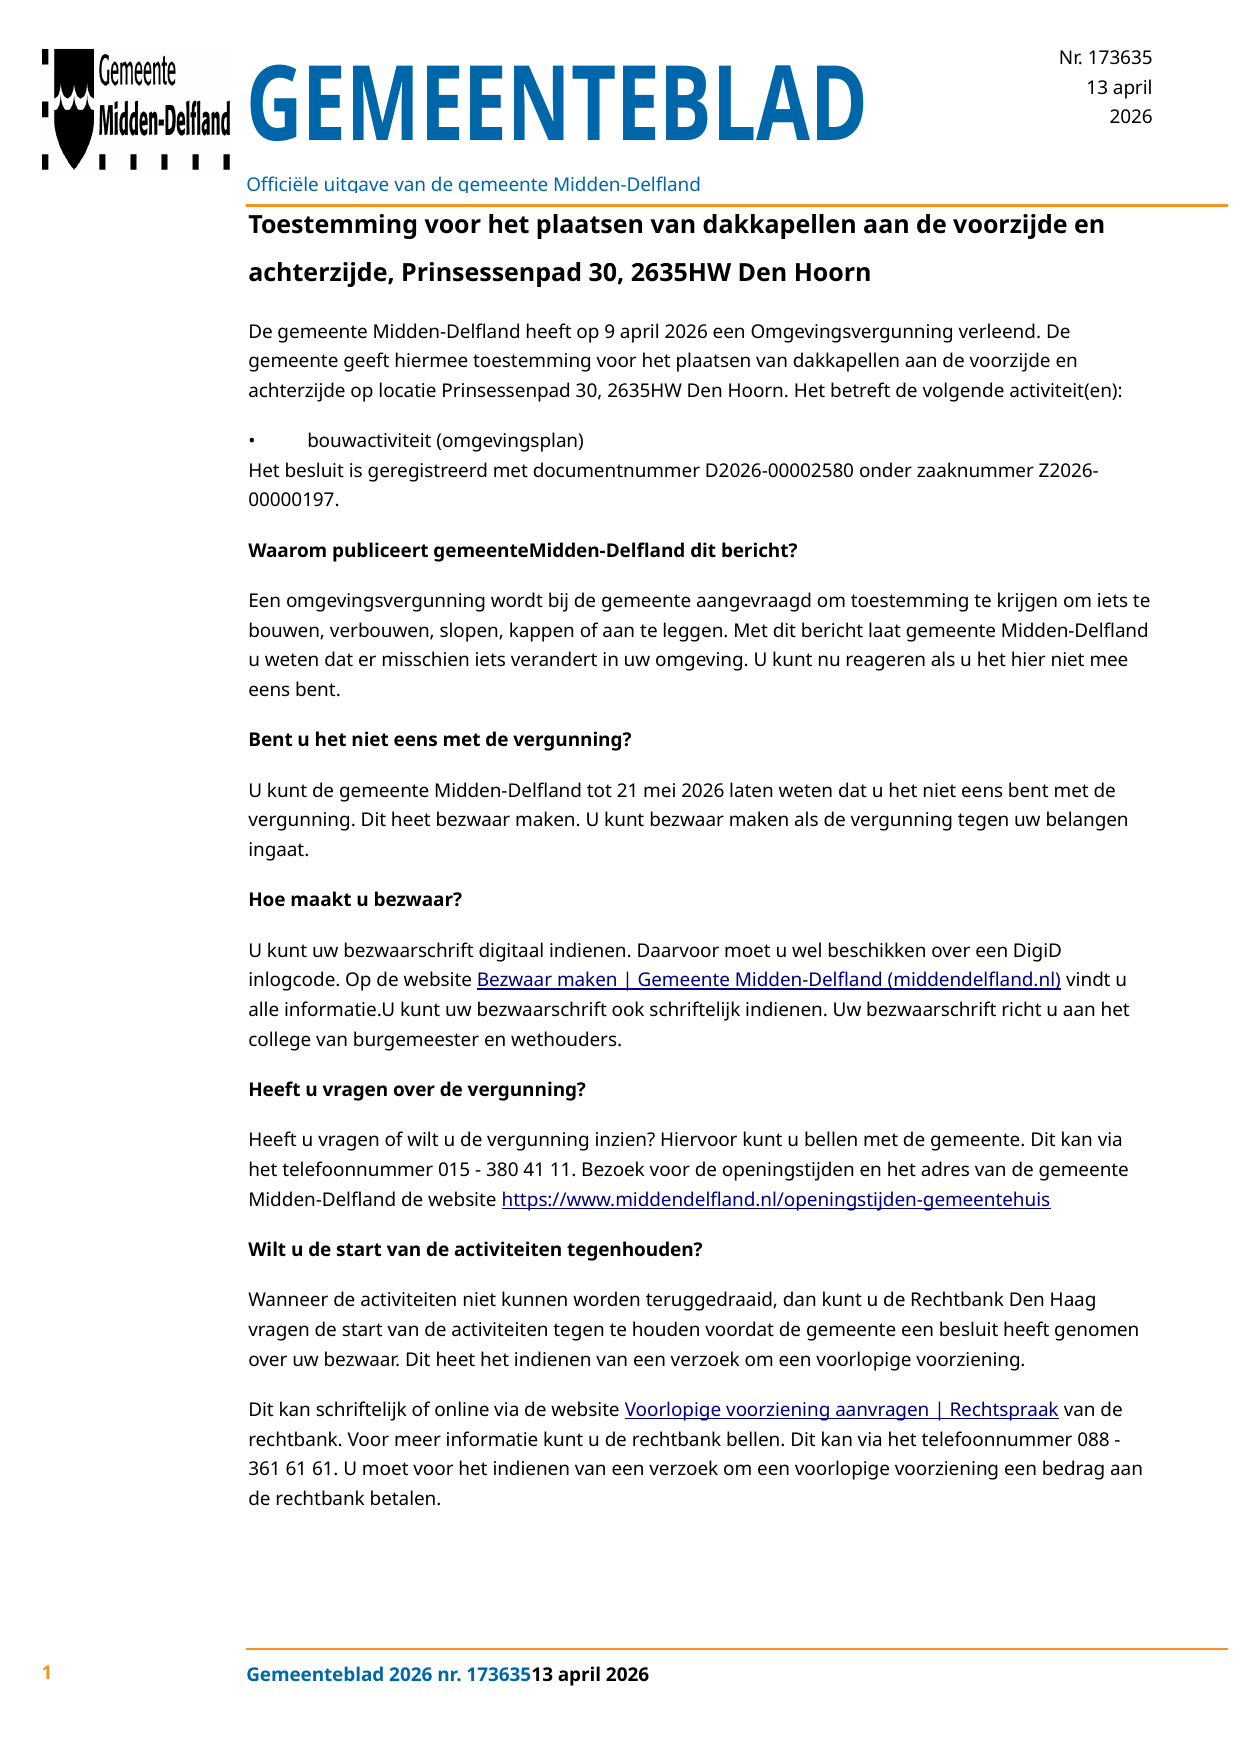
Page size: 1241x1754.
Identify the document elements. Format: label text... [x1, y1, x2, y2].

text Een omgevingsvergunning wordt bij de gemeente aangevraagd om toestemming te krijgen om iets te bouwen, verbouwen, slopen, kappen of aan te leggen. Met dit bericht laat gemeente Midden-Delfland u weten dat er misschien iets verandert in uw omgeving. U kunt nu reageren als u het hier niet mee eens bent. [248, 587, 1152, 702]
list bouwactiviteit (omgevingsplan) [248, 427, 1152, 453]
text De gemeente Midden-Delfland heeft op 9 april 2026 een Omgevingsvergunning verleend. De gemeente geeft hiermee toestemming voor het plaatsen van dakkapellen aan de voorzijde en achterzijde op locatie Prinsessenpad 30, 2635HW Den Hoorn. Het betreft de volgende activiteit(en): [248, 318, 1152, 403]
text Dit kan schriftelijk of online via de website Voorlopige voorziening aanvragen | Rechtspraak van de rechtbank. Voor meer informatie kunt u de rechtbank bellen. Dit kan via het telefoonnummer 088 - 361 61 61. U moet voor het indienen van een verzoek om een voorlopige voorziening een bedrag aan de rechtbank betalen. [248, 1396, 1152, 1511]
text Wilt u de start van de activiteiten tegenhouden? [248, 1236, 1152, 1262]
text Hoe maakt u bezwaar? [248, 887, 1152, 912]
text Het besluit is geregistreerd met documentnummer D2026-00002580 onder zaaknummer Z2026-00000197. [248, 457, 1152, 512]
text U kunt de gemeente Midden-Delfland tot 21 mei 2026 laten weten dat u het niet eens bent met de vergunning. Dit heet bezwaar maken. U kunt bezwaar maken als de vergunning tegen uw belangen ingaat. [248, 777, 1152, 862]
text Bent u het niet eens met de vergunning? [248, 727, 1152, 752]
text Heeft u vragen of wilt u de vergunning inzien? Hiervoor kunt u bellen met de gemeente. Dit kan via het telefoonnummer 015 - 380 41 11. Bezoek voor de openingstijden en het adres van de gemeente Midden-Delfland de website https://www.middendelfland.nl/openingstijden-gemeentehuis [248, 1127, 1152, 1212]
text Heeft u vragen over de vergunning? [248, 1076, 1152, 1102]
text Wanneer de activiteiten niet kunnen worden teruggedraaid, dan kunt u de Rechtbank Den Haag vragen de start van de activiteiten tegen te houden voordat de gemeente een besluit heeft genomen over uw bezwaar. Dit heet het indienen van een verzoek om een voorlopige voorziening. [248, 1287, 1152, 1372]
text Toestemming voor het plaatsen van dakkapellen aan de voorzijde en achterzijde, Prinsessenpad 30, 2635HW Den Hoorn [248, 207, 1152, 288]
text U kunt uw bezwaarschrift digitaal indienen. Daarvoor moet u wel beschikken over een DigiD inlogcode. Op de website Bezwaar maken | Gemeente Midden-Delfland (middendelfland.nl) vindt u alle informatie.U kunt uw bezwaarschrift ook schriftelijk indienen. Uw bezwaarschrift richt u aan het college van burgemeester en wethouders. [248, 937, 1152, 1052]
text Waarom publiceert gemeenteMidden-Delfland dit bericht? [248, 537, 1152, 563]
picture [41, 47, 231, 172]
